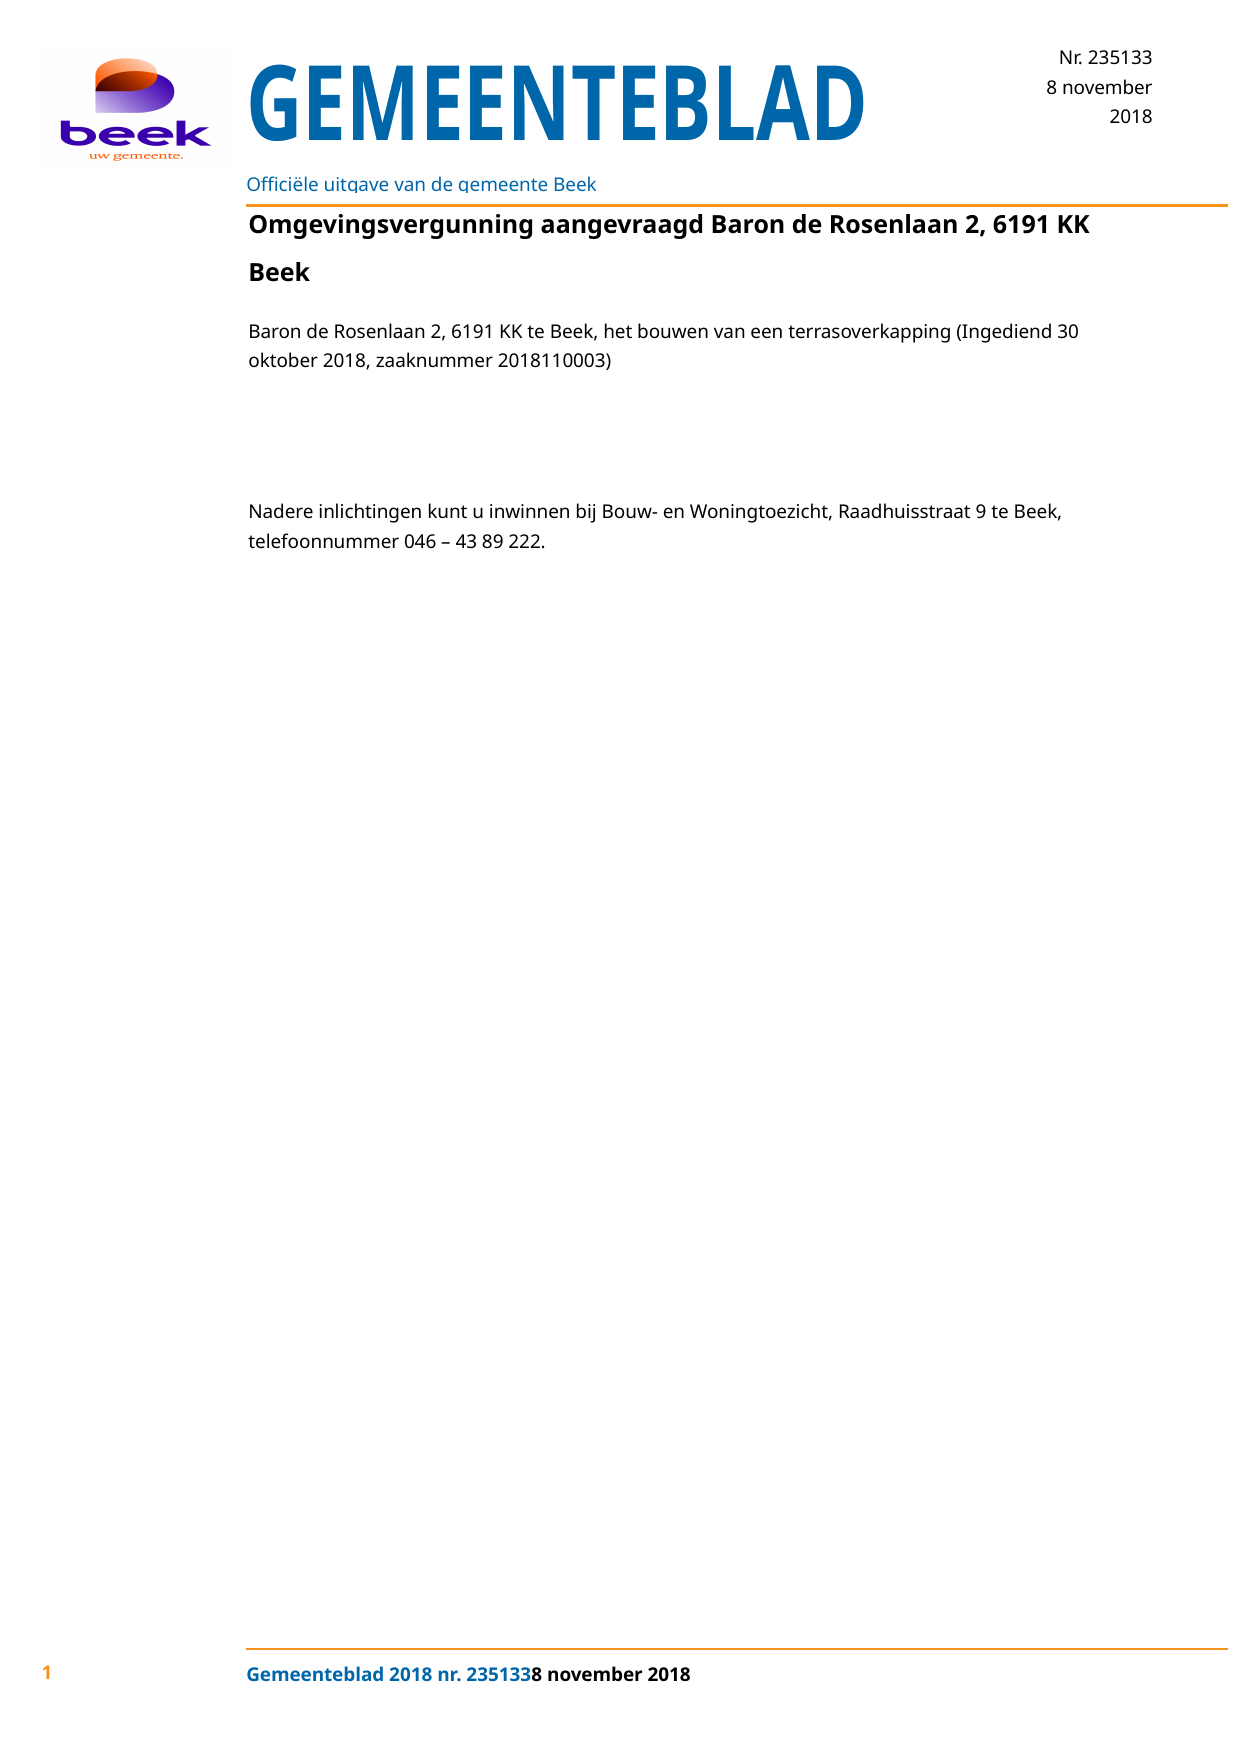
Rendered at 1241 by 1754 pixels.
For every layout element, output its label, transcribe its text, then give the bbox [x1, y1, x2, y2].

text Baron de Rosenlaan 2, 6191 KK te Beek, het bouwen van een terrasoverkapping (Ingediend 30 oktober 2018, zaaknummer 2018110003) [248, 318, 1152, 373]
picture [41, 47, 231, 172]
text Omgevingsvergunning aangevraagd Baron de Rosenlaan 2, 6191 KK Beek [248, 207, 1152, 288]
text Nadere inlichtingen kunt u inwinnen bij Bouw- en Woningtoezicht, Raadhuisstraat 9 te Beek, telefoonnummer 046 – 43 89 222. [248, 499, 1152, 554]
